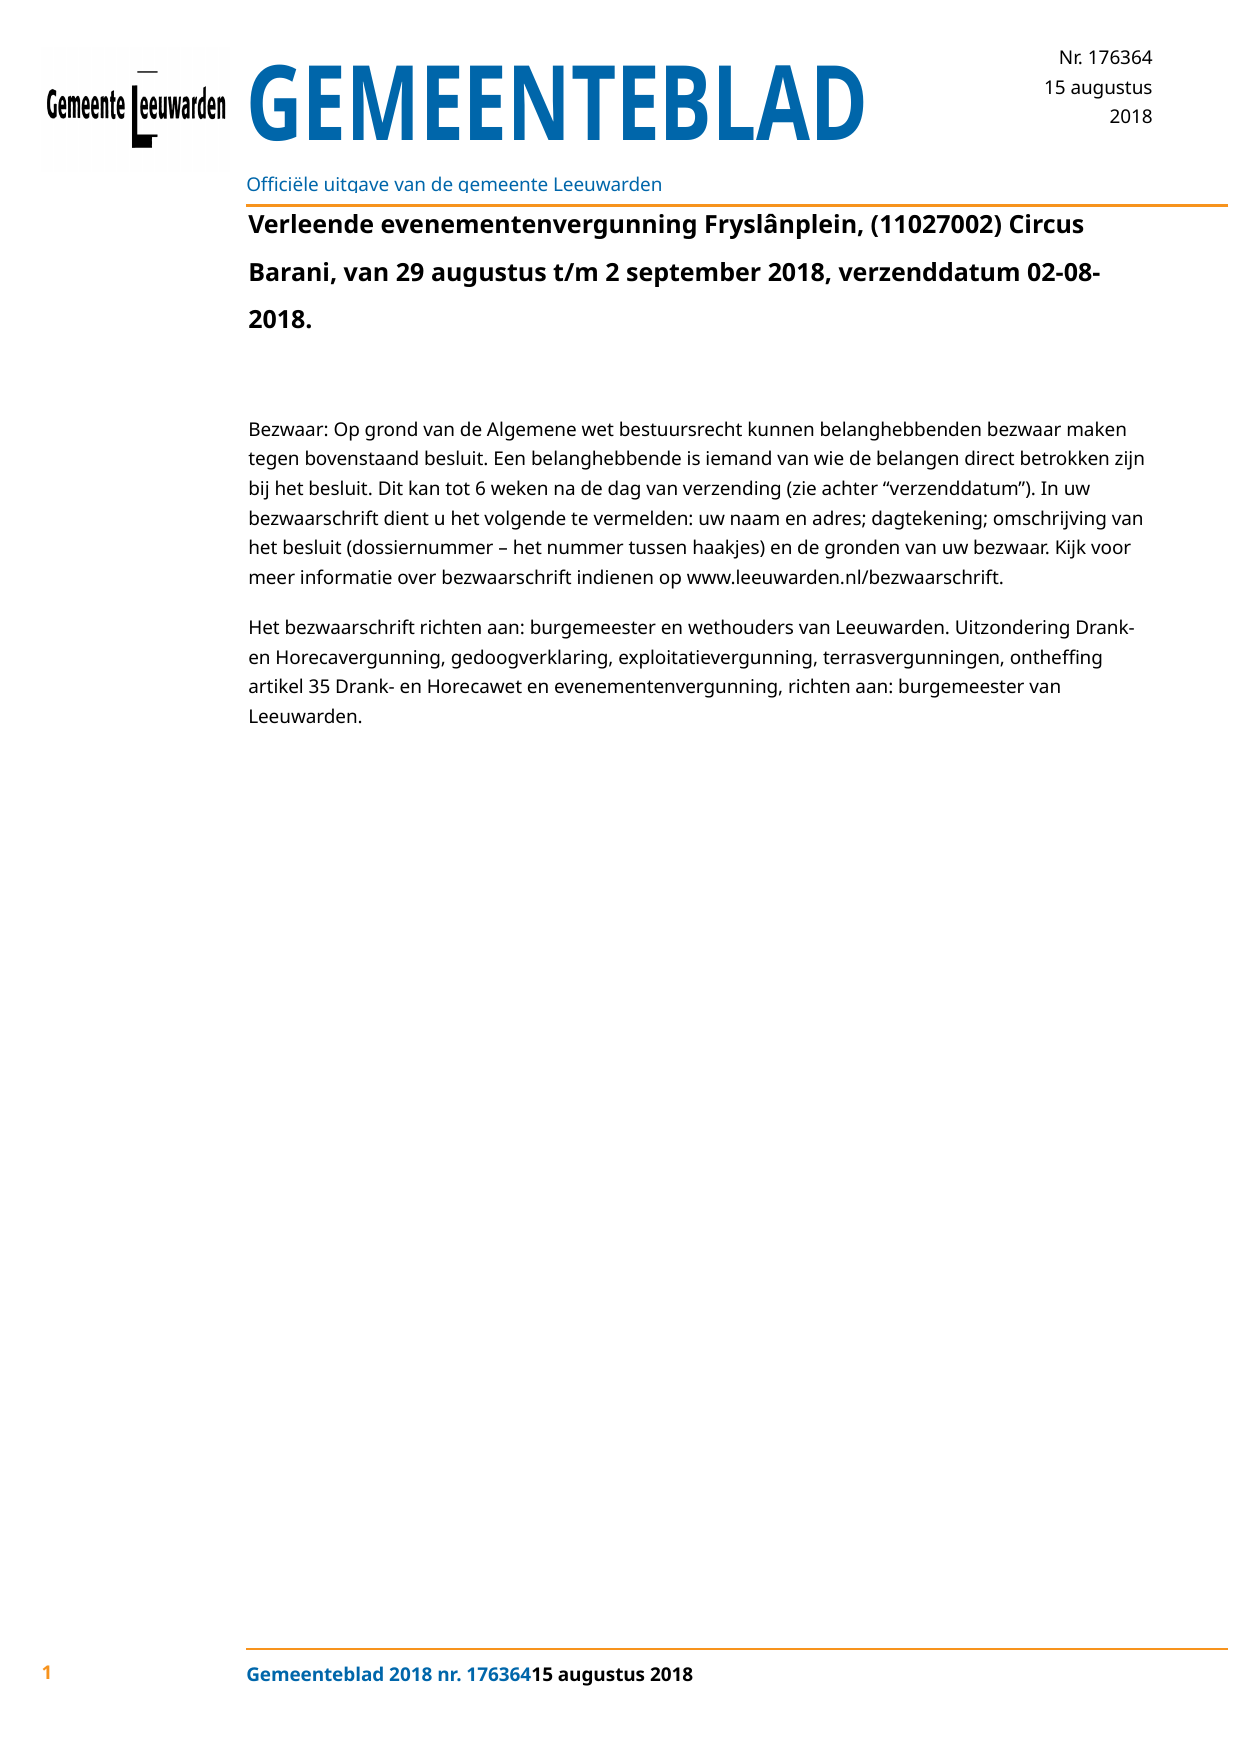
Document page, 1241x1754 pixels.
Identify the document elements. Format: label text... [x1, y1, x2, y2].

picture [41, 47, 231, 172]
text Bezwaar: Op grond van de Algemene wet bestuursrecht kunnen belanghebbenden bezwaar maken tegen bovenstaand besluit. Een belanghebbende is iemand van wie de belangen direct betrokken zijn bij het besluit. Dit kan tot 6 weken na de dag van verzending (zie achter “verzenddatum”). In uw bezwaarschrift dient u het volgende te vermelden: uw naam en adres; dagtekening; omschrijving van het besluit (dossiernummer – het nummer tussen haakjes) en de gronden van uw bezwaar. Kijk voor meer informatie over bezwaarschrift indienen op www.leeuwarden.nl/bezwaarschrift. [248, 416, 1152, 589]
text Verleende evenementenvergunning Fryslânplein, (11027002) Circus Barani, van 29 augustus t/m 2 september 2018, verzenddatum 02-08-2018. [248, 207, 1152, 336]
text Het bezwaarschrift richten aan: burgemeester en wethouders van Leeuwarden. Uitzondering Drank- en Horecavergunning, gedoogverklaring, exploitatievergunning, terrasvergunningen, ontheffing artikel 35 Drank- en Horecawet en evenementenvergunning, richten aan: burgemeester van Leeuwarden. [248, 614, 1152, 729]
